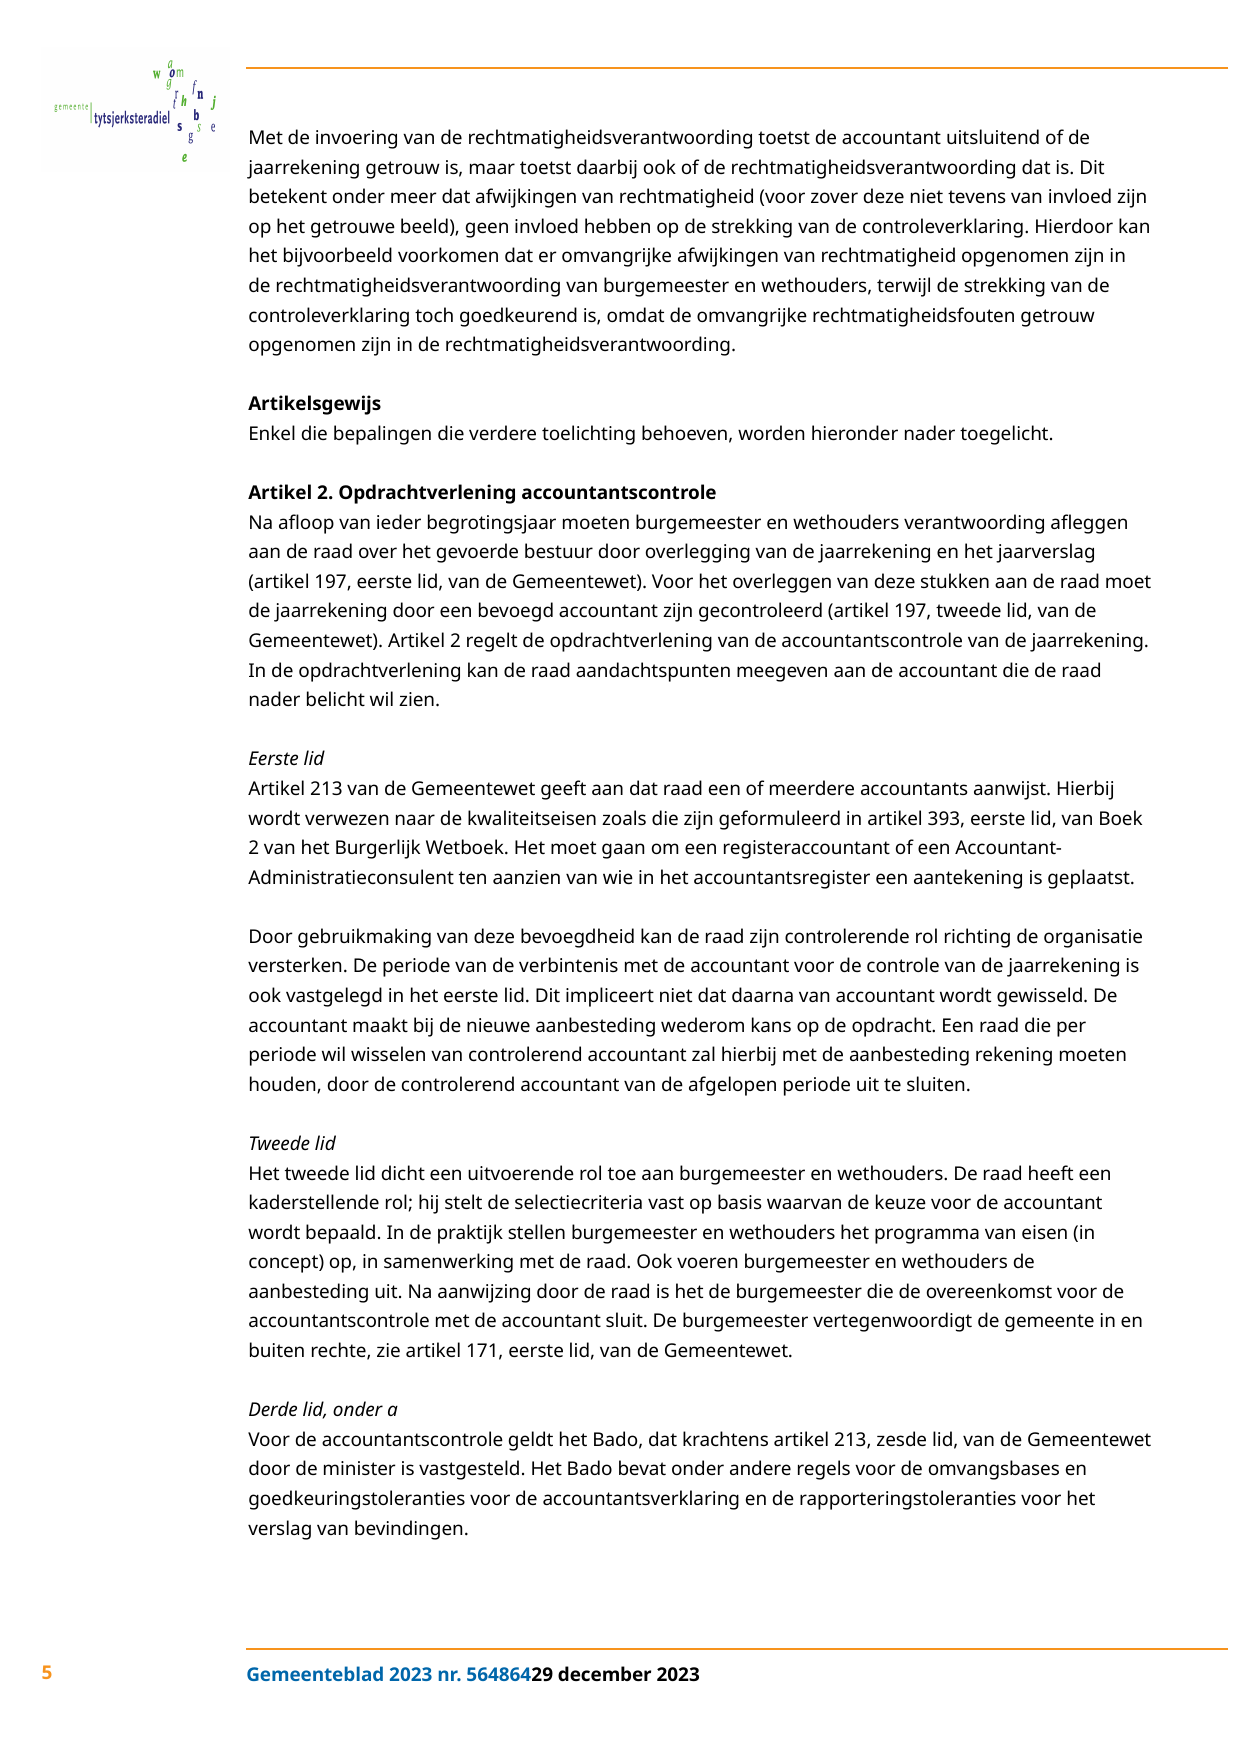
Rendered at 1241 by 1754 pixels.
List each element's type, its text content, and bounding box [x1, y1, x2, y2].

text Eerste lid [248, 746, 1152, 771]
text Na afloop van ieder begrotingsjaar moeten burgemeester en wethouders verantwoording afleggen aan de raad over het gevoerde bestuur door overlegging van de jaarrekening en het jaarverslag (artikel 197, eerste lid, van de Gemeentewet). Voor het overleggen van deze stukken aan de raad moet de jaarrekening door een bevoegd accountant zijn gecontroleerd (artikel 197, tweede lid, van de Gemeentewet). Artikel 2 regelt de opdrachtverlening van de accountantscontrole van de jaarrekening. In de opdrachtverlening kan de raad aandachtspunten meegeven aan de accountant die de raad nader belicht wil zien. [248, 509, 1152, 712]
text Enkel die bepalingen die verdere toelichting behoeven, worden hieronder nader toegelicht. [248, 420, 1152, 446]
text Artikel 213 van de Gemeentewet geeft aan dat raad een of meerdere accountants aanwijst. Hierbij wordt verwezen naar de kwaliteitseisen zoals die zijn geformuleerd in artikel 393, eerste lid, van Boek 2 van het Burgerlijk Wetboek. Het moet gaan om een registeraccountant of een Accountant-Administratieconsulent ten aanzien van wie in het accountantsregister een aantekening is geplaatst. [248, 775, 1152, 890]
text Voor de accountantscontrole geldt het Bado, dat krachtens artikel 213, zesde lid, van de Gemeentewet door de minister is vastgesteld. Het Bado bevat onder andere regels voor de omvangsbases en goedkeuringstoleranties voor de accountantsverklaring en de rapporteringstoleranties voor het verslag van bevindingen. [248, 1426, 1152, 1541]
text Met de invoering van de rechtmatigheidsverantwoording toetst de accountant uitsluitend of de jaarrekening getrouw is, maar toetst daarbij ook of de rechtmatigheidsverantwoording dat is. Dit betekent onder meer dat afwijkingen van rechtmatigheid (voor zover deze niet tevens van invloed zijn op het getrouwe beeld), geen invloed hebben op de strekking van de controleverklaring. Hierdoor kan het bijvoorbeeld voorkomen dat er omvangrijke afwijkingen van rechtmatigheid opgenomen zijn in de rechtmatigheidsverantwoording van burgemeester en wethouders, terwijl de strekking van de controleverklaring toch goedkeurend is, omdat de omvangrijke rechtmatigheidsfouten getrouw opgenomen zijn in de rechtmatigheidsverantwoording. [248, 124, 1152, 357]
picture [41, 47, 231, 172]
text Artikel 2. Opdrachtverlening accountantscontrole [248, 479, 1152, 505]
text Artikelsgewijs [248, 391, 1152, 416]
text Door gebruikmaking van deze bevoegdheid kan de raad zijn controlerende rol richting de organisatie versterken. De periode van de verbintenis met de accountant voor de controle van de jaarrekening is ook vastgelegd in het eerste lid. Dit impliceert niet dat daarna van accountant wordt gewisseld. De accountant maakt bij de nieuwe aanbesteding wederom kans op de opdracht. Een raad die per periode wil wisselen van controlerend accountant zal hierbij met de aanbesteding rekening moeten houden, door de controlerend accountant van de afgelopen periode uit te sluiten. [248, 923, 1152, 1097]
text Tweede lid [248, 1130, 1152, 1156]
text Derde lid, onder a [248, 1396, 1152, 1422]
text Het tweede lid dicht een uitvoerende rol toe aan burgemeester en wethouders. De raad heeft een kaderstellende rol; hij stelt de selectiecriteria vast op basis waarvan de keuze voor de accountant wordt bepaald. In de praktijk stellen burgemeester en wethouders het programma van eisen (in concept) op, in samenwerking met de raad. Ook voeren burgemeester en wethouders de aanbesteding uit. Na aanwijzing door de raad is het de burgemeester die de overeenkomst voor de accountantscontrole met de accountant sluit. De burgemeester vertegenwoordigt de gemeente in en buiten rechte, zie artikel 171, eerste lid, van de Gemeentewet. [248, 1160, 1152, 1363]
